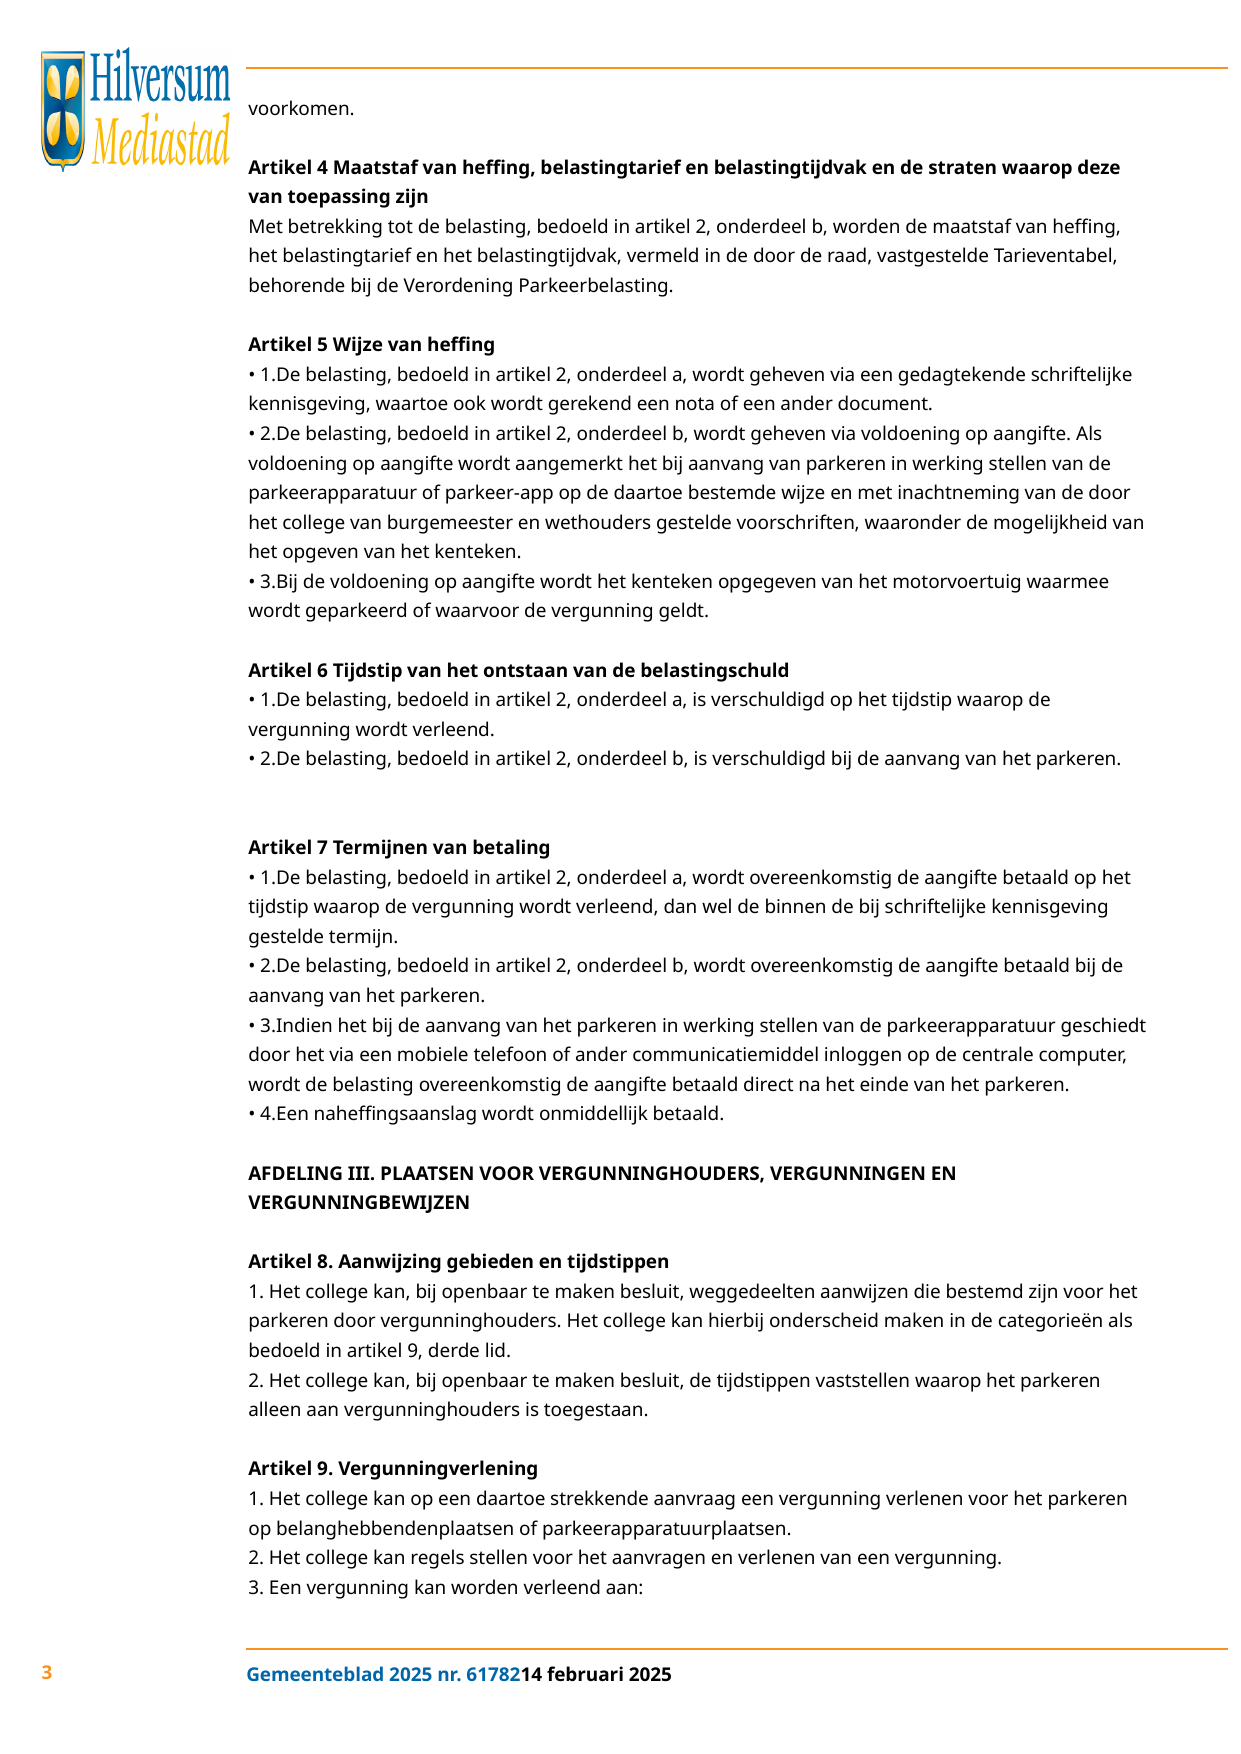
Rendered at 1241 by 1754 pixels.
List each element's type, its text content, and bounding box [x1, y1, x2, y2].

text 1. Het college kan, bij openbaar te maken besluit, weggedeelten aanwijzen die bestemd zijn voor het parkeren door vergunninghouders. Het college kan hierbij onderscheid maken in de categorieën als bedoeld in artikel 9, derde lid. [248, 1278, 1152, 1363]
text Artikel 8. Aanwijzing gebieden en tijdstippen [248, 1248, 1152, 1274]
text • 2.De belasting, bedoeld in artikel 2, onderdeel b, is verschuldigd bij de aanvang van het parkeren. [248, 746, 1152, 771]
text Artikel 4 Maatstaf van heffing, belastingtarief en belastingtijdvak en de straten waarop deze van toepassing zijn [248, 154, 1152, 209]
text Artikel 5 Wijze van heffing [248, 331, 1152, 357]
text 2. Het college kan regels stellen voor het aanvragen en verlenen van een vergunning. [248, 1544, 1152, 1570]
text • 3.Indien het bij de aanvang van het parkeren in werking stellen van de parkeerapparatuur geschiedt door het via een mobiele telefoon of ander communicatiemiddel inloggen op de centrale computer, wordt de belasting overeenkomstig de aangifte betaald direct na het einde van het parkeren. [248, 1012, 1152, 1097]
text 3. Een vergunning kan worden verleend aan: [248, 1574, 1152, 1600]
text AFDELING III. PLAATSEN VOOR VERGUNNINGHOUDERS, VERGUNNINGEN EN VERGUNNINGBEWIJZEN [248, 1160, 1152, 1215]
text • 2.De belasting, bedoeld in artikel 2, onderdeel b, wordt overeenkomstig de aangifte betaald bij de aanvang van het parkeren. [248, 953, 1152, 1008]
text • 1.De belasting, bedoeld in artikel 2, onderdeel a, is verschuldigd op het tijdstip waarop de vergunning wordt verleend. [248, 686, 1152, 742]
text Artikel 6 Tijdstip van het ontstaan van de belastingschuld [248, 657, 1152, 683]
text • 3.Bij de voldoening op aangifte wordt het kenteken opgegeven van het motorvoertuig waarmee wordt geparkeerd of waarvoor de vergunning geldt. [248, 568, 1152, 623]
text • 1.De belasting, bedoeld in artikel 2, onderdeel a, wordt geheven via een gedagtekende schriftelijke kennisgeving, waartoe ook wordt gerekend een nota of een ander document. [248, 361, 1152, 416]
text 2. Het college kan, bij openbaar te maken besluit, de tijdstippen vaststellen waarop het parkeren alleen aan vergunninghouders is toegestaan. [248, 1367, 1152, 1422]
text Met betrekking tot de belasting, bedoeld in artikel 2, onderdeel b, worden de maatstaf van heffing, het belastingtarief en het belastingtijdvak, vermeld in de door de raad, vastgestelde Tarieventabel, behorende bij de Verordening Parkeerbelasting. [248, 213, 1152, 298]
text 1. Het college kan op een daartoe strekkende aanvraag een vergunning verlenen voor het parkeren op belanghebbendenplaatsen of parkeerapparatuurplaatsen. [248, 1485, 1152, 1541]
text • 1.De belasting, bedoeld in artikel 2, onderdeel a, wordt overeenkomstig de aangifte betaald op het tijdstip waarop de vergunning wordt verleend, dan wel de binnen de bij schriftelijke kennisgeving gestelde termijn. [248, 864, 1152, 949]
text voorkomen. [248, 95, 1152, 121]
text Artikel 7 Termijnen van betaling [248, 834, 1152, 860]
text • 2.De belasting, bedoeld in artikel 2, onderdeel b, wordt geheven via voldoening op aangifte. Als voldoening op aangifte wordt aangemerkt het bij aanvang van parkeren in werking stellen van de parkeerapparatuur of parkeer-app op de daartoe bestemde wijze en met inachtneming van de door het college van burgemeester en wethouders gestelde voorschriften, waaronder de mogelijkheid van het opgeven van het kenteken. [248, 420, 1152, 564]
text • 4.Een naheffingsaanslag wordt onmiddellijk betaald. [248, 1101, 1152, 1126]
picture [41, 47, 231, 172]
text Artikel 9. Vergunningverlening [248, 1456, 1152, 1481]
